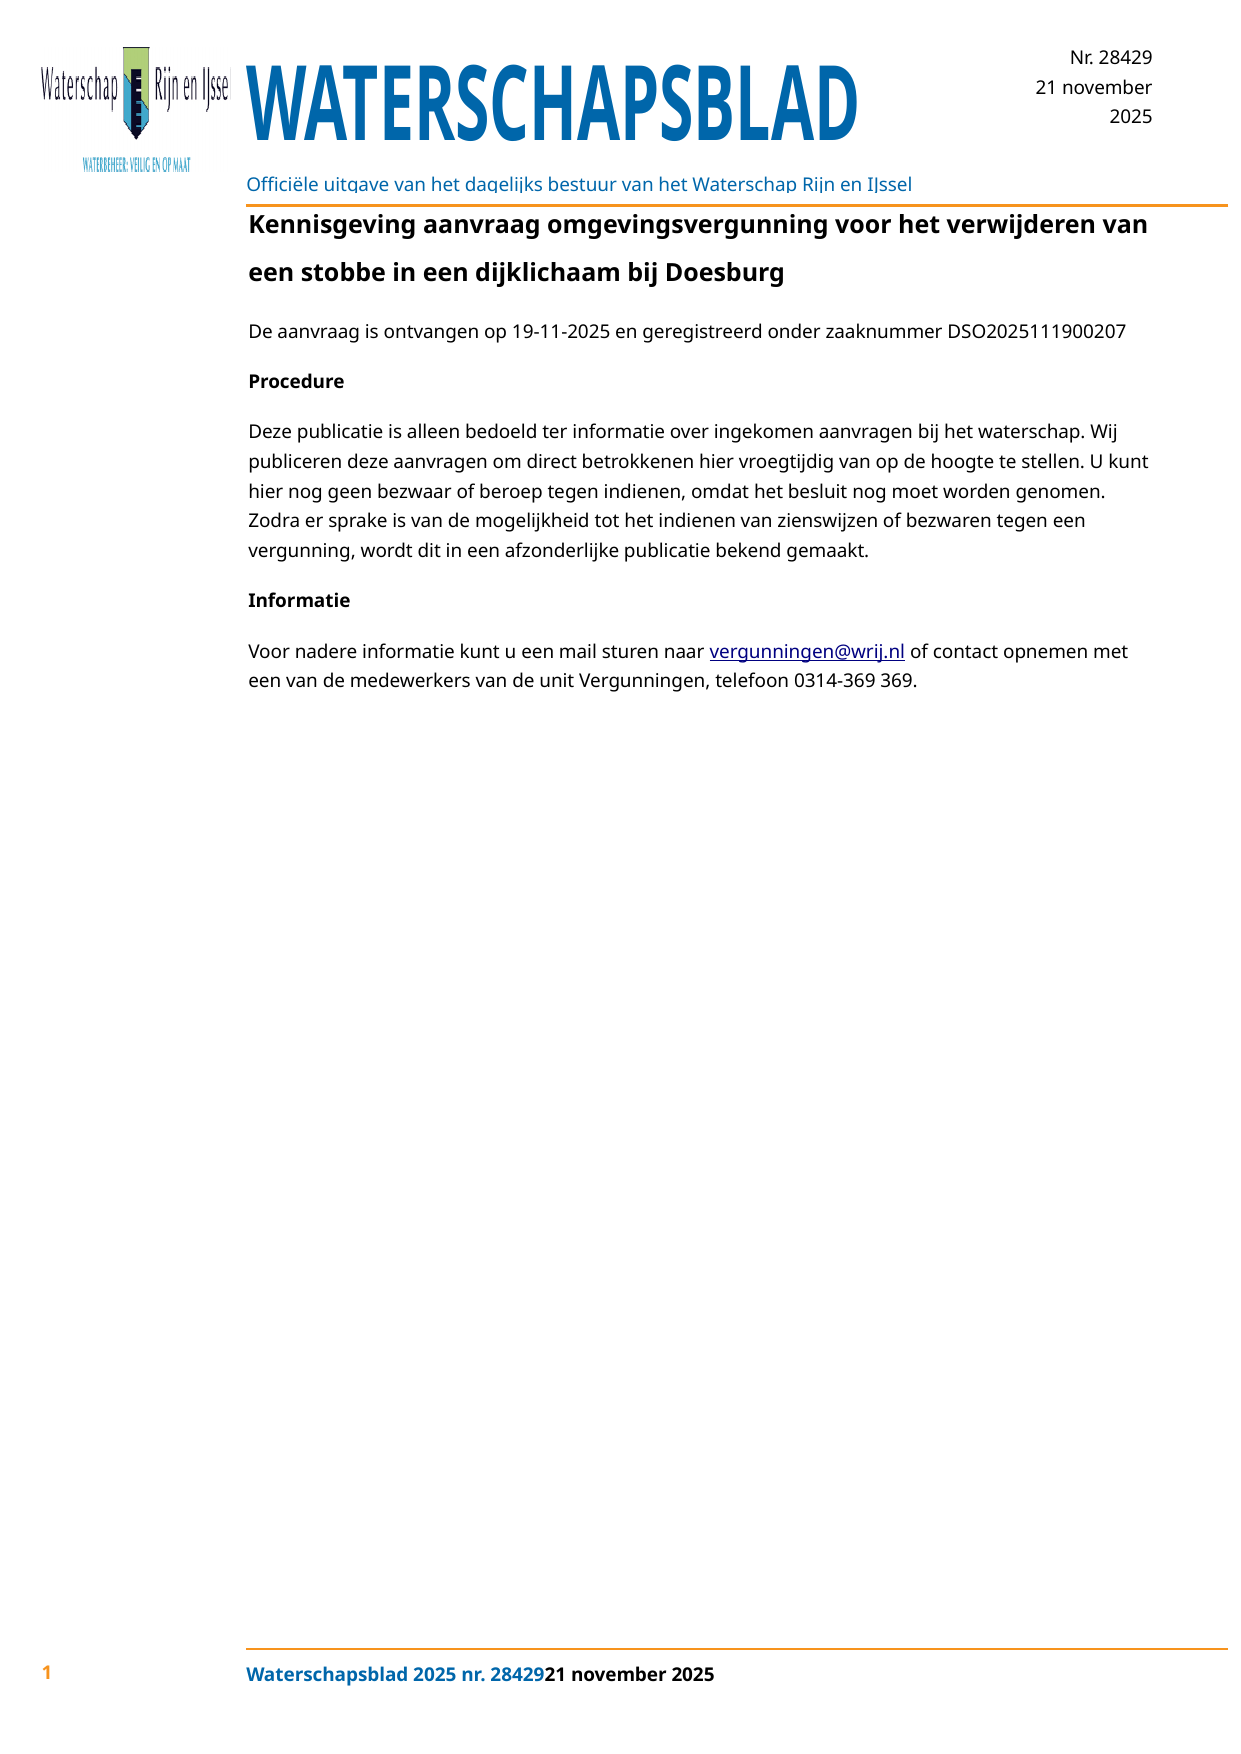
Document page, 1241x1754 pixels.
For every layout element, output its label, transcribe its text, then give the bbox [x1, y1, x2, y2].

text Deze publicatie is alleen bedoeld ter informatie over ingekomen aanvragen bij het waterschap. Wij publiceren deze aanvragen om direct betrokkenen hier vroegtijdig van op de hoogte te stellen. U kunt hier nog geen bezwaar of beroep tegen indienen, omdat het besluit nog moet worden genomen. Zodra er sprake is van de mogelijkheid tot het indienen van zienswijzen of bezwaren tegen een vergunning, wordt dit in een afzonderlijke publicatie bekend gemaakt. [248, 419, 1152, 563]
text Voor nadere informatie kunt u een mail sturen naar vergunningen@wrij.nl of contact opnemen met een van de medewerkers van de unit Vergunningen, telefoon 0314-369 369. [248, 638, 1152, 693]
text De aanvraag is ontvangen op 19-11-2025 en geregistreerd onder zaaknummer DSO2025111900207 [248, 318, 1152, 344]
text Kennisgeving aanvraag omgevingsvergunning voor het verwijderen van een stobbe in een dijklichaam bij Doesburg [248, 207, 1152, 288]
picture [41, 47, 231, 172]
text Informatie [248, 587, 1152, 613]
text Procedure [248, 368, 1152, 394]
